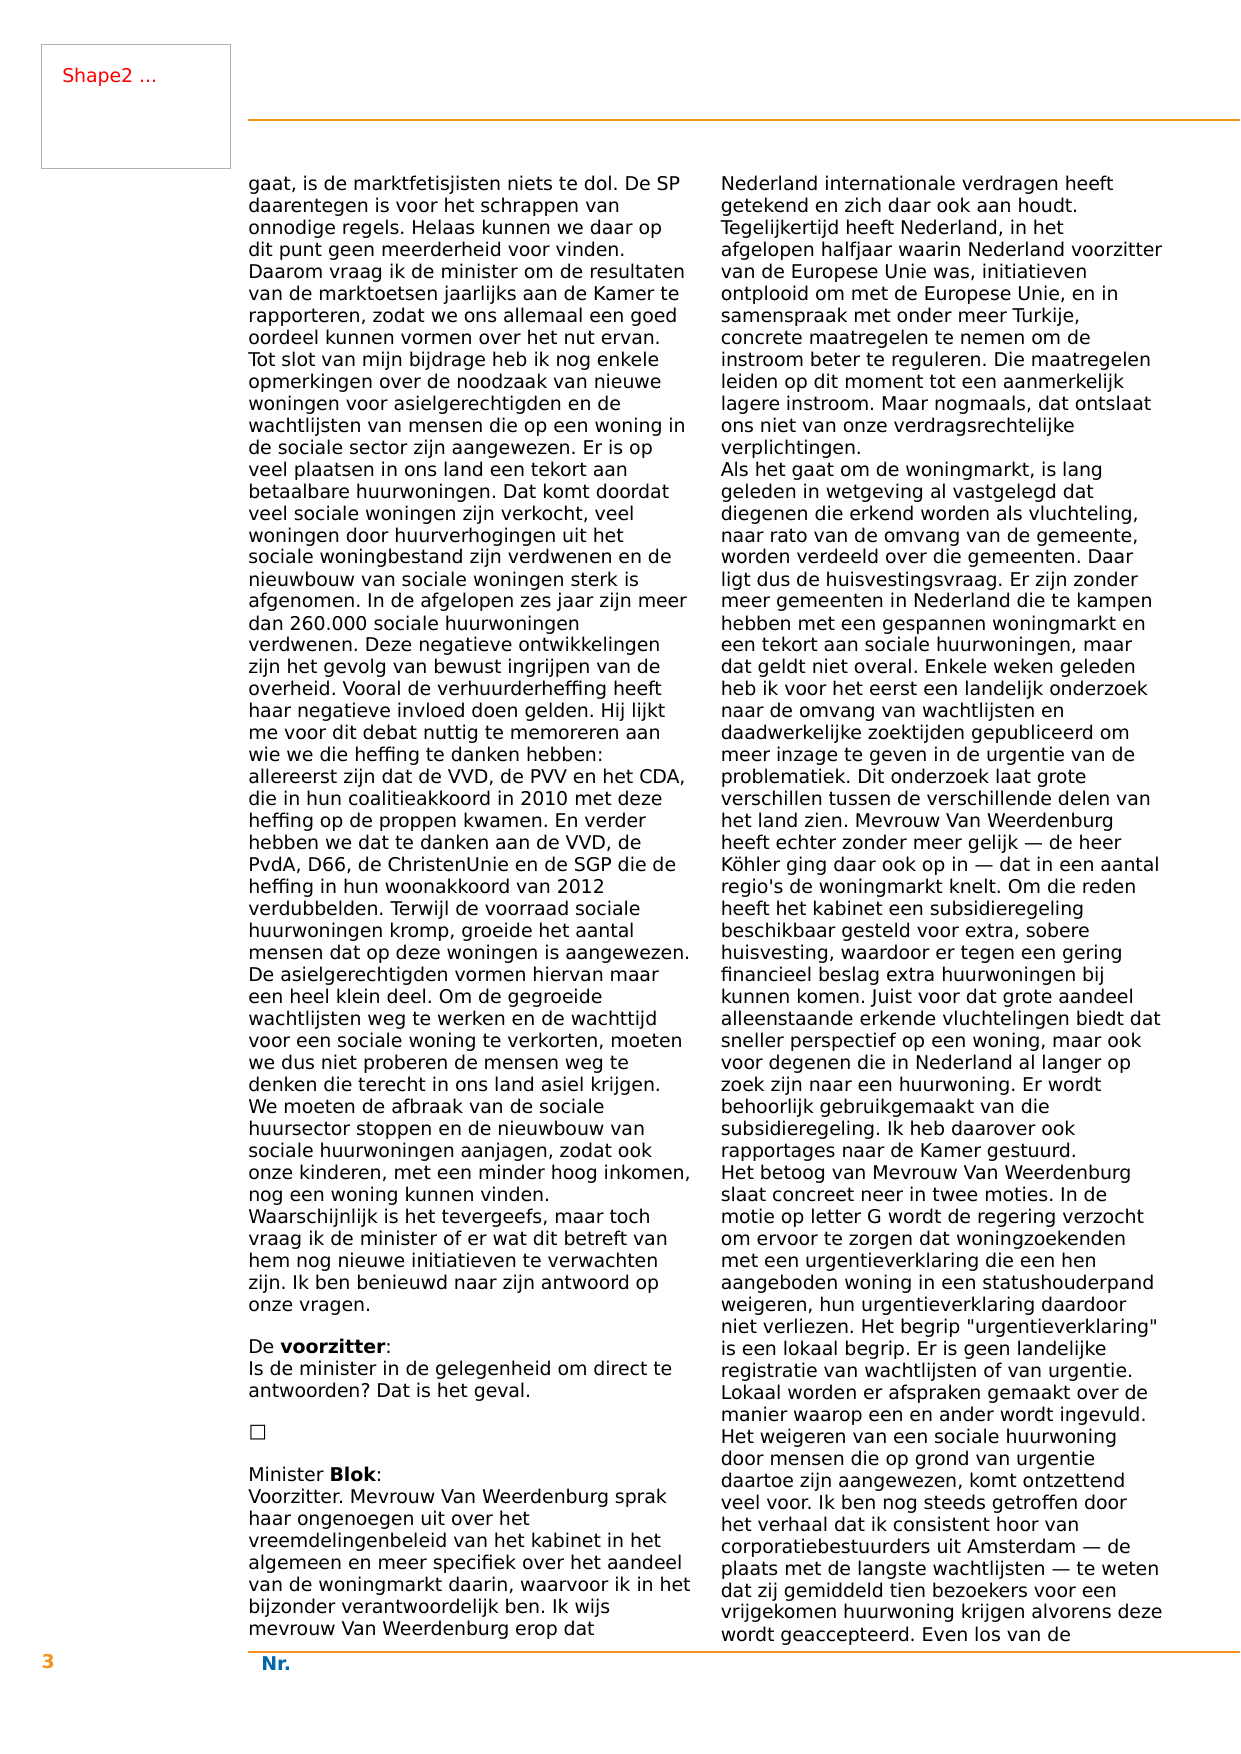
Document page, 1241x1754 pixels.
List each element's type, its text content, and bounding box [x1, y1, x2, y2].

text Minister Blok: [248, 1464, 691, 1486]
text Nederland internationale verdragen heeft getekend en zich daar ook aan houdt. Tegelijkertijd heeft Nederland, in het afgelopen halfjaar waarin Nederland voorzitter van de Europese Unie was, initiatieven ontplooid om met de Europese Unie, en in samenspraak met onder meer Turkije, concrete maatregelen te nemen om de instroom beter te reguleren. Die maatregelen leiden op dit moment tot een aanmerkelijk lagere instroom. Maar nogmaals, dat ontslaat ons niet van onze verdragsrechtelijke verplichtingen. [721, 173, 1163, 458]
text gaat, is de marktfetisjisten niets te dol. De SP daarentegen is voor het schrappen van onnodige regels. Helaas kunnen we daar op dit punt geen meerderheid voor vinden. Daarom vraag ik de minister om de resultaten van de marktoetsen jaarlijks aan de Kamer te rapporteren, zodat we ons allemaal een goed oordeel kunnen vormen over het nut ervan. [248, 173, 691, 349]
text Tot slot van mijn bijdrage heb ik nog enkele opmerkingen over de noodzaak van nieuwe woningen voor asielgerechtigden en de wachtlijsten van mensen die op een woning in de sociale sector zijn aangewezen. Er is op veel plaatsen in ons land een tekort aan betaalbare huurwoningen. Dat komt doordat veel sociale woningen zijn verkocht, veel woningen door huurverhogingen uit het sociale woningbestand zijn verdwenen en de nieuwbouw van sociale woningen sterk is afgenomen. In de afgelopen zes jaar zijn meer dan 260.000 sociale huurwoningen verdwenen. Deze negatieve ontwikkelingen zijn het gevolg van bewust ingrijpen van de overheid. Vooral de verhuurderheffing heeft haar negatieve invloed doen gelden. Hij lijkt me voor dit debat nuttig te memoreren aan wie we die heffing te danken hebben: allereerst zijn dat de VVD, de PVV en het CDA, die in hun coalitieakkoord in 2010 met deze heffing op de proppen kwamen. En verder hebben we dat te danken aan de VVD, de PvdA, D66, de ChristenUnie en de SGP die de heffing in hun woonakkoord van 2012 verdubbelden. Terwijl de voorraad sociale huurwoningen kromp, groeide het aantal mensen dat op deze woningen is aangewezen. De asielgerechtigden vormen hiervan maar een heel klein deel. Om de gegroeide wachtlijsten weg te werken en de wachttijd voor een sociale woning te verkorten, moeten we dus niet proberen de mensen weg te denken die terecht in ons land asiel krijgen. We moeten de afbraak van de sociale huursector stoppen en de nieuwbouw van sociale huurwoningen aanjagen, zodat ook onze kinderen, met een minder hoog inkomen, nog een woning kunnen vinden. [248, 349, 691, 1206]
text Waarschijnlijk is het tevergeefs, maar toch vraag ik de minister of er wat dit betreft van hem nog nieuwe initiatieven te verwachten zijn. Ik ben benieuwd naar zijn antwoord op onze vragen. [248, 1206, 691, 1316]
text De voorzitter: [248, 1336, 691, 1358]
text Het betoog van Mevrouw Van Weerdenburg slaat concreet neer in twee moties. In de motie op letter G wordt de regering verzocht om ervoor te zorgen dat woningzoekenden met een urgentieverklaring die een hen aangeboden woning in een statushouderpand weigeren, hun urgentieverklaring daardoor niet verliezen. Het begrip "urgentieverklaring" is een lokaal begrip. Er is geen landelijke registratie van wachtlijsten of van urgentie. Lokaal worden er afspraken gemaakt over de manier waarop een en ander wordt ingevuld. Het weigeren van een sociale huurwoning door mensen die op grond van urgentie daartoe zijn aangewezen, komt ontzettend veel voor. Ik ben nog steeds getroffen door het verhaal dat ik consistent hoor van corporatiebestuurders uit Amsterdam — de plaats met de langste wachtlijsten — te weten dat zij gemiddeld tien bezoekers voor een vrijgekomen huurwoning krijgen alvorens deze wordt geaccepteerd. Even los van de [721, 1162, 1163, 1645]
text Als het gaat om de woningmarkt, is lang geleden in wetgeving al vastgelegd dat diegenen die erkend worden als vluchteling, naar rato van de omvang van de gemeente, worden verdeeld over die gemeenten. Daar ligt dus de huisvestingsvraag. Er zijn zonder meer gemeenten in Nederland die te kampen hebben met een gespannen woningmarkt en een tekort aan sociale huurwoningen, maar dat geldt niet overal. Enkele weken geleden heb ik voor het eerst een landelijk onderzoek naar de omvang van wachtlijsten en daadwerkelijke zoektijden gepubliceerd om meer inzage te geven in de urgentie van de problematiek. Dit onderzoek laat grote verschillen tussen de verschillende delen van het land zien. Mevrouw Van Weerdenburg heeft echter zonder meer gelijk — de heer Köhler ging daar ook op in — dat in een aantal regio's de woningmarkt knelt. Om die reden heeft het kabinet een subsidieregeling beschikbaar gesteld voor extra, sobere huisvesting, waardoor er tegen een gering financieel beslag extra huurwoningen bij kunnen komen. Juist voor dat grote aandeel alleenstaande erkende vluchtelingen biedt dat sneller perspectief op een woning, maar ook voor degenen die in Nederland al langer op zoek zijn naar een huurwoning. Er wordt behoorlijk gebruikgemaakt van die subsidieregeling. Ik heb daarover ook rapportages naar de Kamer gestuurd. [721, 458, 1163, 1162]
text Voorzitter. Mevrouw Van Weerdenburg sprak haar ongenoegen uit over het vreemdelingenbeleid van het kabinet in het algemeen en meer specifiek over het aandeel van de woningmarkt daarin, waarvoor ik in het bijzonder verantwoordelijk ben. Ik wijs mevrouw Van Weerdenburg erop dat [248, 1486, 691, 1639]
text ⬜ [248, 1422, 691, 1444]
text Is de minister in de gelegenheid om direct te antwoorden? Dat is het geval. [248, 1358, 691, 1402]
